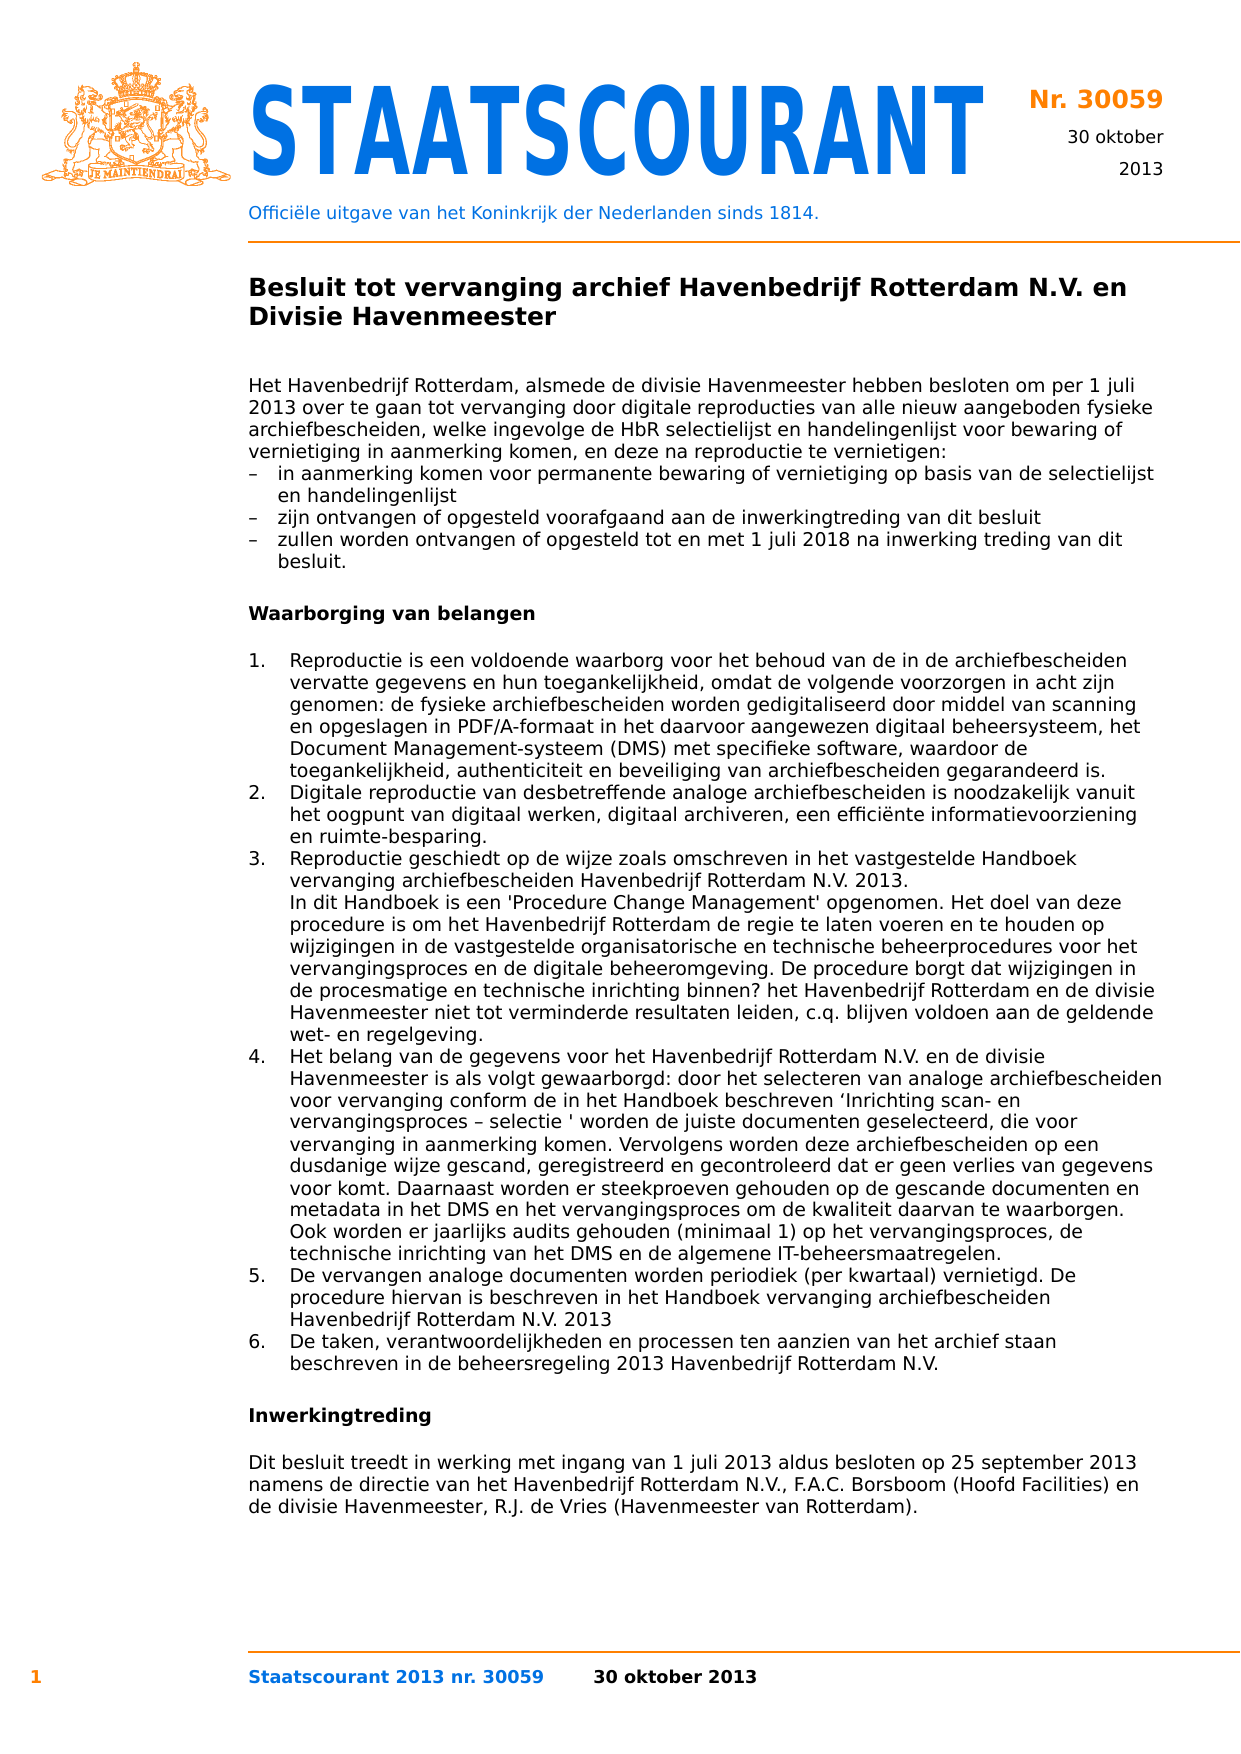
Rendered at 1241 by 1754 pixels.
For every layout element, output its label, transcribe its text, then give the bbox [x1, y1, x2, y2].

text – zullen worden ontvangen of opgesteld tot en met 1 juli 2018 na inwerking treding van dit besluit. [248, 529, 1163, 573]
table_header STAATSCOURANT [248, 62, 998, 203]
subtitle Besluit tot vervanging archief Havenbedrijf Rotterdam N.V. en Divisie Havenmeester [248, 273, 1163, 331]
table_cell Officiële uitgave van het Koninkrijk der Nederlanden sinds 1814. [248, 203, 1240, 241]
subtitle Inwerkingtreding [248, 1405, 1163, 1427]
table_cell 2013 [998, 153, 1240, 203]
text 6. De taken, verantwoordelijkheden en processen ten aanzien van het archief staan beschreven in de beheersregeling 2013 Havenbedrijf Rotterdam N.V. [248, 1331, 1163, 1375]
table_header [25, 62, 248, 241]
text – in aanmerking komen voor permanente bewaring of vernietiging op basis van de selectielijst en handelingenlijst [248, 463, 1163, 507]
table_header Nr. 30059 [998, 62, 1240, 121]
table_cell 30 oktober [998, 121, 1240, 153]
text 2. Digitale reproductie van desbetreffende analoge archiefbescheiden is noodzakelijk vanuit het oogpunt van digitaal werken, digitaal archiveren, een efficiënte informatievoorziening en ruimte-besparing. [248, 782, 1163, 848]
text 1. Reproductie is een voldoende waarborg voor het behoud van de in de archiefbescheiden vervatte gegevens en hun toegankelijkheid, omdat de volgende voorzorgen in acht zijn genomen: de fysieke archiefbescheiden worden gedigitaliseerd door middel van scanning en opgeslagen in PDF/A-formaat in het daarvoor aangewezen digitaal beheersysteem, het Document Management-systeem (DMS) met specifieke software, waardoor de toegankelijkheid, authenticiteit en beveiliging van archiefbescheiden gegarandeerd is. [248, 650, 1163, 782]
subtitle Waarborging van belangen [248, 603, 1163, 625]
text – zijn ontvangen of opgesteld voorafgaand aan de inwerkingtreding van dit besluit [248, 507, 1163, 529]
text 5. De vervangen analoge documenten worden periodiek (per kwartaal) vernietigd. De procedure hiervan is beschreven in het Handboek vervanging archiefbescheiden Havenbedrijf Rotterdam N.V. 2013 [248, 1265, 1163, 1331]
text 3. Reproductie geschiedt op de wijze zoals omschreven in het vastgestelde Handboek vervanging archiefbescheiden Havenbedrijf Rotterdam N.V. 2013. [248, 848, 1163, 892]
picture [41, 62, 231, 186]
text In dit Handboek is een 'Procedure Change Management' opgenomen. Het doel van deze procedure is om het Havenbedrijf Rotterdam de regie te laten voeren en te houden op wijzigingen in de vastgestelde organisatorische en technische beheerprocedures voor het vervangingsproces en de digitale beheeromgeving. De procedure borgt dat wijzigingen in de procesmatige en technische inrichting binnen? het Havenbedrijf Rotterdam en de divisie Havenmeester niet tot verminderde resultaten leiden, c.q. blijven voldoen aan de geldende wet- en regelgeving. [289, 892, 1163, 1046]
text 4. Het belang van de gegevens voor het Havenbedrijf Rotterdam N.V. en de divisie Havenmeester is als volgt gewaarborgd: door het selecteren van analoge archiefbescheiden voor vervanging conform de in het Handboek beschreven ‘Inrichting scan- en vervangingsproces – selectie ' worden de juiste documenten geselecteerd, die voor vervanging in aanmerking komen. Vervolgens worden deze archiefbescheiden op een dusdanige wijze gescand, geregistreerd en gecontroleerd dat er geen verlies van gegevens voor komt. Daarnaast worden er steekproeven gehouden op de gescande documenten en metadata in het DMS en het vervangingsproces om de kwaliteit daarvan te waarborgen. Ook worden er jaarlijks audits gehouden (minimaal 1) op het vervangingsproces, de technische inrichting van het DMS en de algemene IT-beheersmaatregelen. [248, 1046, 1163, 1265]
text Het Havenbedrijf Rotterdam, alsmede de divisie Havenmeester hebben besloten om per 1 juli 2013 over te gaan tot vervanging door digitale reproducties van alle nieuw aangeboden fysieke archiefbescheiden, welke ingevolge de HbR selectielijst en handelingenlijst voor bewaring of vernietiging in aanmerking komen, en deze na reproductie te vernietigen: [248, 375, 1163, 463]
text Dit besluit treedt in werking met ingang van 1 juli 2013 aldus besloten op 25 september 2013 namens de directie van het Havenbedrijf Rotterdam N.V., F.A.C. Borsboom (Hoofd Facilities) en de divisie Havenmeester, R.J. de Vries (Havenmeester van Rotterdam). [248, 1452, 1163, 1518]
